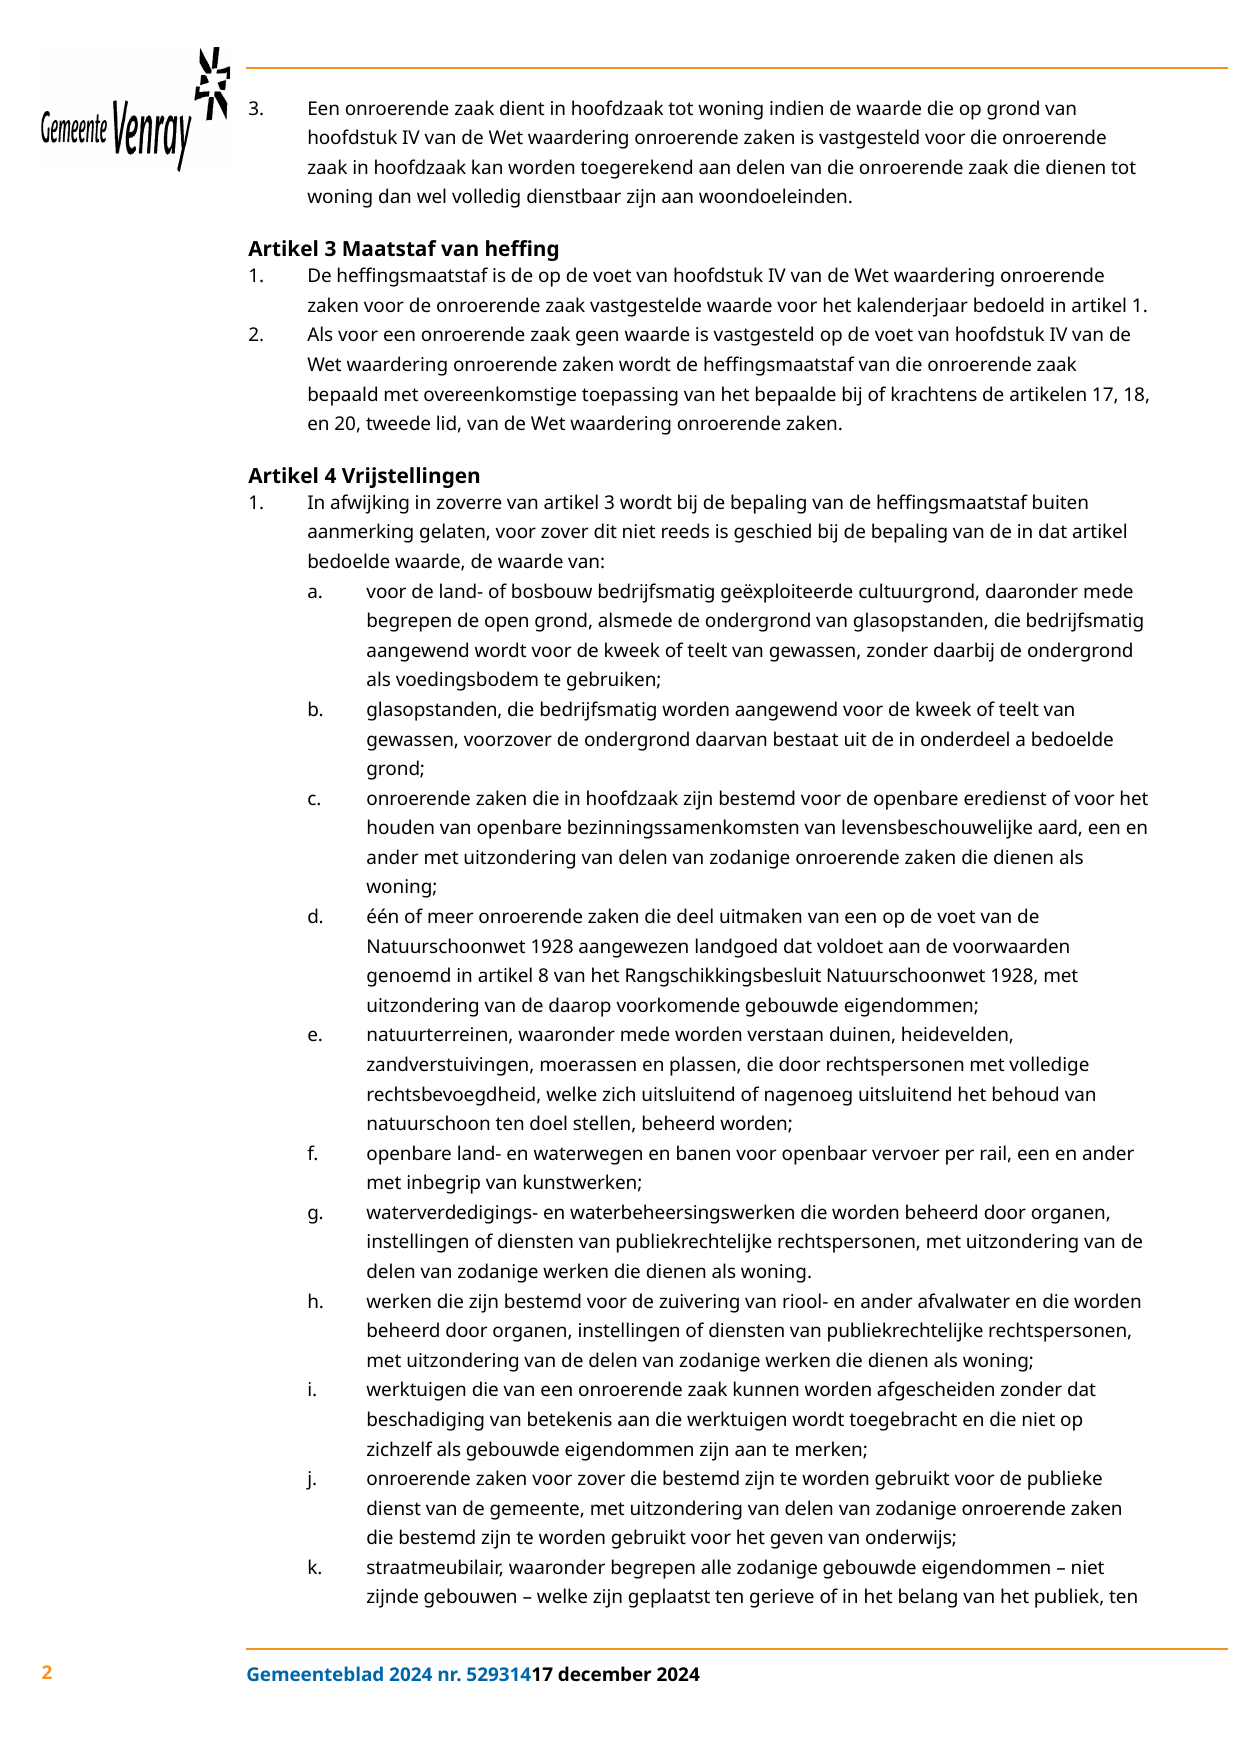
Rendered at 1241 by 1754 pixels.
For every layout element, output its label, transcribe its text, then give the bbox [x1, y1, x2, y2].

list onroerende zaken voor zover die bestemd zijn te worden gebruikt voor de publieke dienst van de gemeente, met uitzondering van delen van zodanige onroerende zaken die bestemd zijn te worden gebruikt voor het geven van onderwijs; [307, 1465, 1152, 1550]
list voor de land- of bosbouw bedrijfsmatig geëxploiteerde cultuurgrond, daaronder mede begrepen de open grond, alsmede de ondergrond van glasopstanden, die bedrijfsmatig aangewend wordt voor de kweek of teelt van gewassen, zonder daarbij de ondergrond als voedingsbodem te gebruiken; [307, 578, 1152, 692]
list werktuigen die van een onroerende zaak kunnen worden afgescheiden zonder dat beschadiging van betekenis aan die werktuigen wordt toegebracht en die niet op zichzelf als gebouwde eigendommen zijn aan te merken; [307, 1377, 1152, 1462]
text Artikel 3 Maatstaf van heffing [248, 234, 1152, 262]
list straatmeubilair, waaronder begrepen alle zodanige gebouwde eigendommen – niet zijnde gebouwen – welke zijn geplaatst ten gerieve of in het belang van het publiek, ten [307, 1554, 1152, 1609]
list werken die zijn bestemd voor de zuivering van riool- en ander afvalwater en die worden beheerd door organen, instellingen of diensten van publiekrechtelijke rechtspersonen, met uitzondering van de delen van zodanige werken die dienen als woning; [307, 1288, 1152, 1373]
list waterverdedigings- en waterbeheersingswerken die worden beheerd door organen, instellingen of diensten van publiekrechtelijke rechtspersonen, met uitzondering van de delen van zodanige werken die dienen als woning. [307, 1199, 1152, 1284]
list openbare land- en waterwegen en banen voor openbaar vervoer per rail, een en ander met inbegrip van kunstwerken; [307, 1140, 1152, 1195]
list De heffingsmaatstaf is de op de voet van hoofdstuk IV van de Wet waardering onroerende zaken voor de onroerende zaak vastgestelde waarde voor het kalenderjaar bedoeld in artikel 1. [248, 262, 1152, 318]
list natuurterreinen, waaronder mede worden verstaan duinen, heidevelden, zandverstuivingen, moerassen en plassen, die door rechtspersonen met volledige rechtsbevoegdheid, welke zich uitsluitend of nagenoeg uitsluitend het behoud van natuurschoon ten doel stellen, beheerd worden; [307, 1022, 1152, 1136]
picture [41, 47, 231, 172]
text Artikel 4 Vrijstellingen [248, 461, 1152, 489]
list Als voor een onroerende zaak geen waarde is vastgesteld op de voet van hoofdstuk IV van de Wet waardering onroerende zaken wordt de heffingsmaatstaf van die onroerende zaak bepaald met overeenkomstige toepassing van het bepaalde bij of krachtens de artikelen 17, 18, en 20, tweede lid, van de Wet waardering onroerende zaken. [248, 322, 1152, 436]
list Een onroerende zaak dient in hoofdzaak tot woning indien de waarde die op grond van hoofdstuk IV van de Wet waardering onroerende zaken is vastgesteld voor die onroerende zaak in hoofdzaak kan worden toegerekend aan delen van die onroerende zaak die dienen tot woning dan wel volledig dienstbaar zijn aan woondoeleinden. [248, 95, 1152, 209]
list glasopstanden, die bedrijfsmatig worden aangewend voor de kweek of teelt van gewassen, voorzover de ondergrond daarvan bestaat uit de in onderdeel a bedoelde grond; [307, 696, 1152, 781]
list In afwijking in zoverre van artikel 3 wordt bij de bepaling van de heffingsmaatstaf buiten aanmerking gelaten, voor zover dit niet reeds is geschied bij de bepaling van de in dat artikel bedoelde waarde, de waarde van: [248, 489, 1152, 574]
list één of meer onroerende zaken die deel uitmaken van een op de voet van de Natuurschoonwet 1928 aangewezen landgoed dat voldoet aan de voorwaarden genoemd in artikel 8 van het Rangschikkingsbesluit Natuurschoonwet 1928, met uitzondering van de daarop voorkomende gebouwde eigendommen; [307, 903, 1152, 1018]
list onroerende zaken die in hoofdzaak zijn bestemd voor de openbare eredienst of voor het houden van openbare bezinningssamenkomsten van levensbeschouwelijke aard, een en ander met uitzondering van delen van zodanige onroerende zaken die dienen als woning; [307, 785, 1152, 899]
